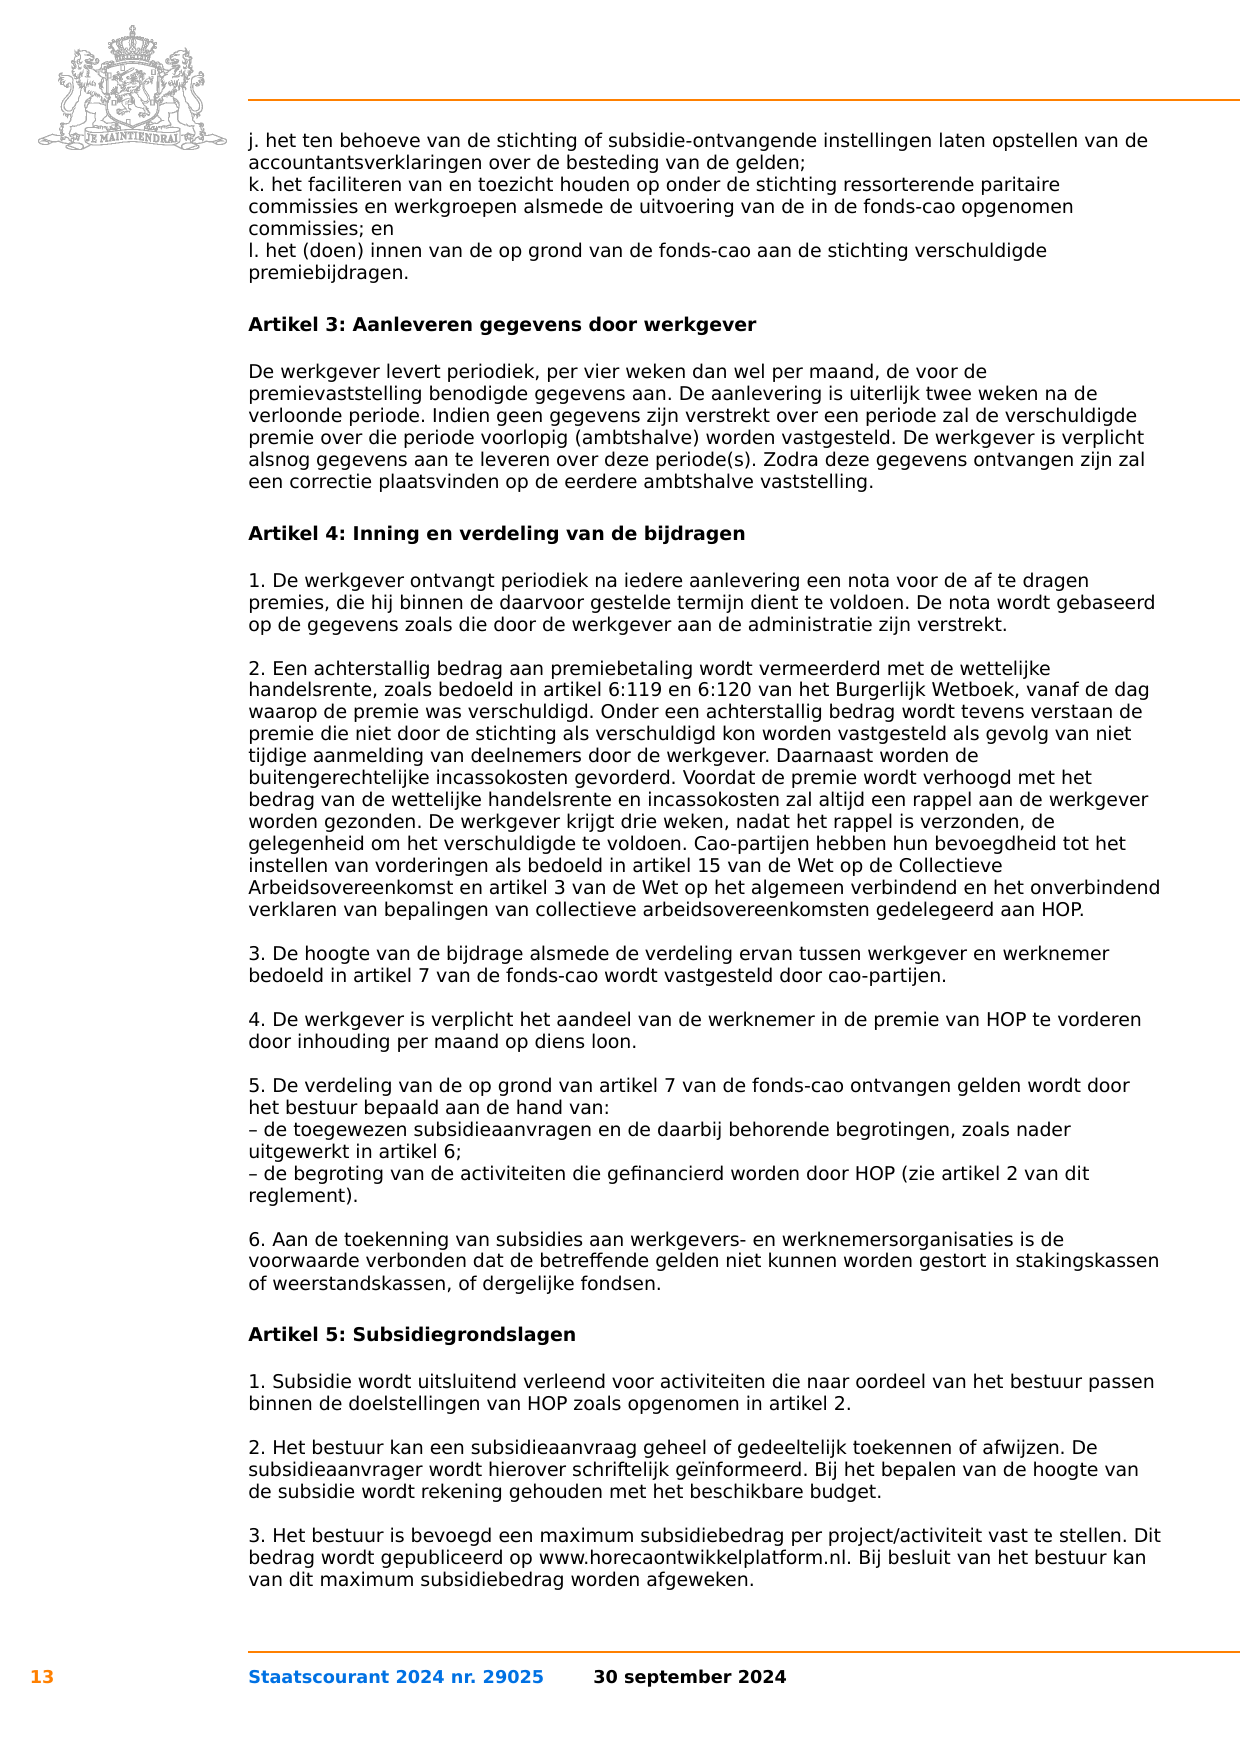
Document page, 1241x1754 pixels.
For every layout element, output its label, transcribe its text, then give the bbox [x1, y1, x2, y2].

text 6. Aan de toekenning van subsidies aan werkgevers- en werknemersorganisaties is de voorwaarde verbonden dat de betreffende gelden niet kunnen worden gestort in stakingskassen of weerstandskassen, of dergelijke fondsen. [248, 1228, 1163, 1294]
subtitle Artikel 3: Aanleveren gegevens door werkgever [248, 314, 1163, 336]
picture [38, 25, 227, 150]
text l. het (doen) innen van de op grond van de fonds-cao aan de stichting verschuldigde premiebijdragen. [248, 240, 1163, 284]
text 2. Het bestuur kan een subsidieaanvraag geheel of gedeeltelijk toekennen of afwijzen. De subsidieaanvrager wordt hierover schriftelijk geïnformeerd. Bij het bepalen van de hoogte van de subsidie wordt rekening gehouden met het beschikbare budget. [248, 1437, 1163, 1503]
text 3. De hoogte van de bijdrage alsmede de verdeling ervan tussen werkgever en werknemer bedoeld in artikel 7 van de fonds-cao wordt vastgesteld door cao-partijen. [248, 943, 1163, 987]
text De werkgever levert periodiek, per vier weken dan wel per maand, de voor de premievaststelling benodigde gegevens aan. De aanlevering is uiterlijk twee weken na de verloonde periode. Indien geen gegevens zijn verstrekt over een periode zal de verschuldigde premie over die periode voorlopig (ambtshalve) worden vastgesteld. De werkgever is verplicht alsnog gegevens aan te leveren over deze periode(s). Zodra deze gegevens ontvangen zijn zal een correctie plaatsvinden op de eerdere ambtshalve vaststelling. [248, 361, 1163, 493]
subtitle Artikel 4: Inning en verdeling van de bijdragen [248, 523, 1163, 544]
text 3. Het bestuur is bevoegd een maximum subsidiebedrag per project/activiteit vast te stellen. Dit bedrag wordt gepubliceerd op www.horecaontwikkelplatform.nl. Bij besluit van het bestuur kan van dit maximum subsidiebedrag worden afgeweken. [248, 1525, 1163, 1591]
subtitle Artikel 5: Subsidiegrondslagen [248, 1324, 1163, 1346]
text – de begroting van de activiteiten die gefinancierd worden door HOP (zie artikel 2 van dit reglement). [248, 1163, 1163, 1207]
text 4. De werkgever is verplicht het aandeel van de werknemer in de premie van HOP te vorderen door inhouding per maand op diens loon. [248, 1009, 1163, 1053]
text k. het faciliteren van en toezicht houden op onder de stichting ressorterende paritaire commissies en werkgroepen alsmede de uitvoering van de in de fonds-cao opgenomen commissies; en [248, 174, 1163, 240]
text 5. De verdeling van de op grond van artikel 7 van de fonds-cao ontvangen gelden wordt door het bestuur bepaald aan de hand van: [248, 1075, 1163, 1119]
text j. het ten behoeve van de stichting of subsidie-ontvangende instellingen laten opstellen van de accountantsverklaringen over de besteding van de gelden; [248, 130, 1163, 174]
text 1. Subsidie wordt uitsluitend verleend voor activiteiten die naar oordeel van het bestuur passen binnen de doelstellingen van HOP zoals opgenomen in artikel 2. [248, 1371, 1163, 1415]
text – de toegewezen subsidieaanvragen en de daarbij behorende begrotingen, zoals nader uitgewerkt in artikel 6; [248, 1119, 1163, 1163]
text 1. De werkgever ontvangt periodiek na iedere aanlevering een nota voor de af te dragen premies, die hij binnen de daarvoor gestelde termijn dient te voldoen. De nota wordt gebaseerd op de gegevens zoals die door de werkgever aan de administratie zijn verstrekt. [248, 569, 1163, 636]
text 2. Een achterstallig bedrag aan premiebetaling wordt vermeerderd met de wettelijke handelsrente, zoals bedoeld in artikel 6:119 en 6:120 van het Burgerlijk Wetboek, vanaf de dag waarop de premie was verschuldigd. Onder een achterstallig bedrag wordt tevens verstaan de premie die niet door de stichting als verschuldigd kon worden vastgesteld als gevolg van niet tijdige aanmelding van deelnemers door de werkgever. Daarnaast worden de buitengerechtelijke incassokosten gevorderd. Voordat de premie wordt verhoogd met het bedrag van de wettelijke handelsrente en incassokosten zal altijd een rappel aan de werkgever worden gezonden. De werkgever krijgt drie weken, nadat het rappel is verzonden, de gelegenheid om het verschuldigde te voldoen. Cao-partijen hebben hun bevoegdheid tot het instellen van vorderingen als bedoeld in artikel 15 van de Wet op de Collectieve Arbeidsovereenkomst en artikel 3 van de Wet op het algemeen verbindend en het onverbindend verklaren van bepalingen van collectieve arbeidsovereenkomsten gedelegeerd aan HOP. [248, 657, 1163, 921]
